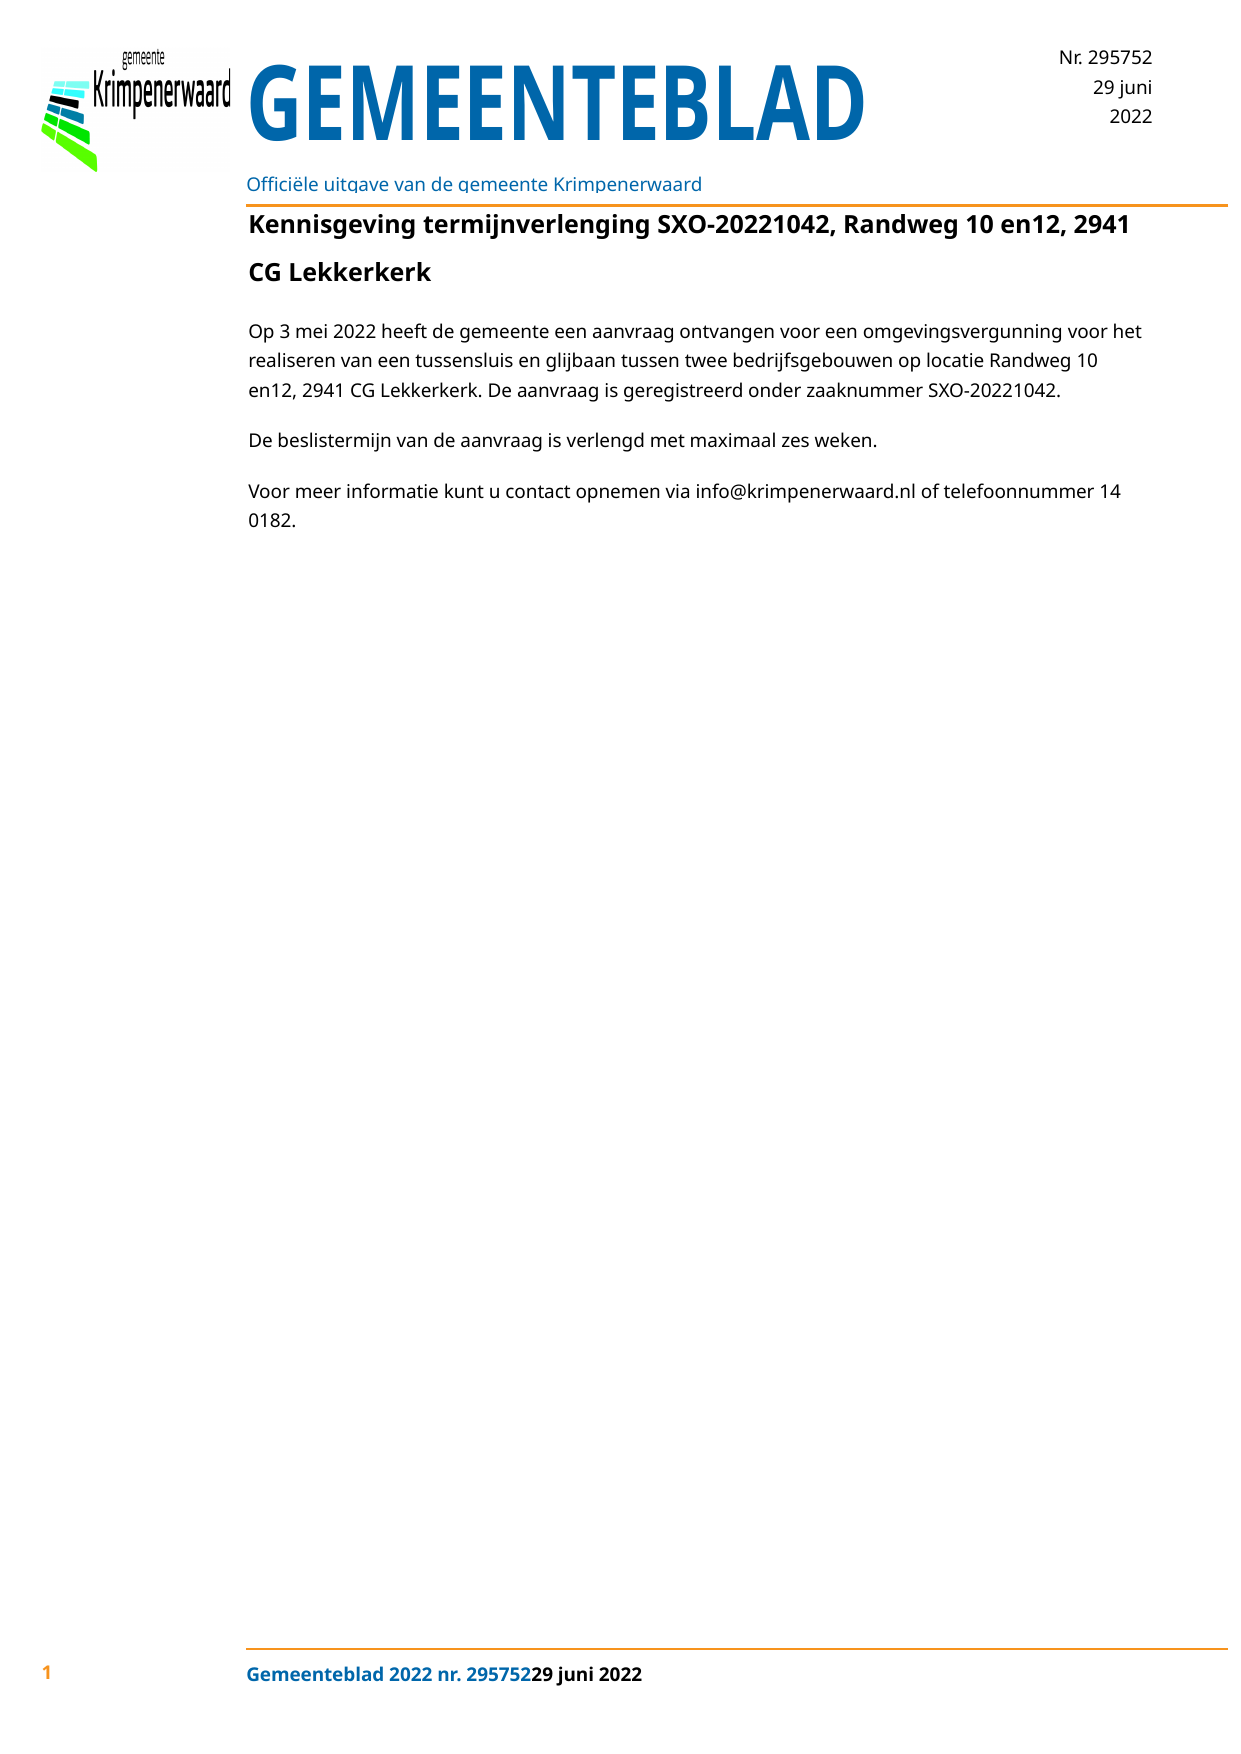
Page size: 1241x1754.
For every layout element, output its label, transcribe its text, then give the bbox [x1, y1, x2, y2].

text De beslistermijn van de aanvraag is verlengd met maximaal zes weken. [248, 427, 1152, 453]
text Voor meer informatie kunt u contact opnemen via info@krimpenerwaard.nl of telefoonnummer 14 0182. [248, 478, 1152, 533]
text Kennisgeving termijnverlenging SXO-20221042, Randweg 10 en12, 2941 CG Lekkerkerk [248, 207, 1152, 288]
text Op 3 mei 2022 heeft de gemeente een aanvraag ontvangen voor een omgevingsvergunning voor het realiseren van een tussensluis en glijbaan tussen twee bedrijfsgebouwen op locatie Randweg 10 en12, 2941 CG Lekkerkerk. De aanvraag is geregistreerd onder zaaknummer SXO-20221042. [248, 318, 1152, 403]
picture [41, 47, 231, 172]
